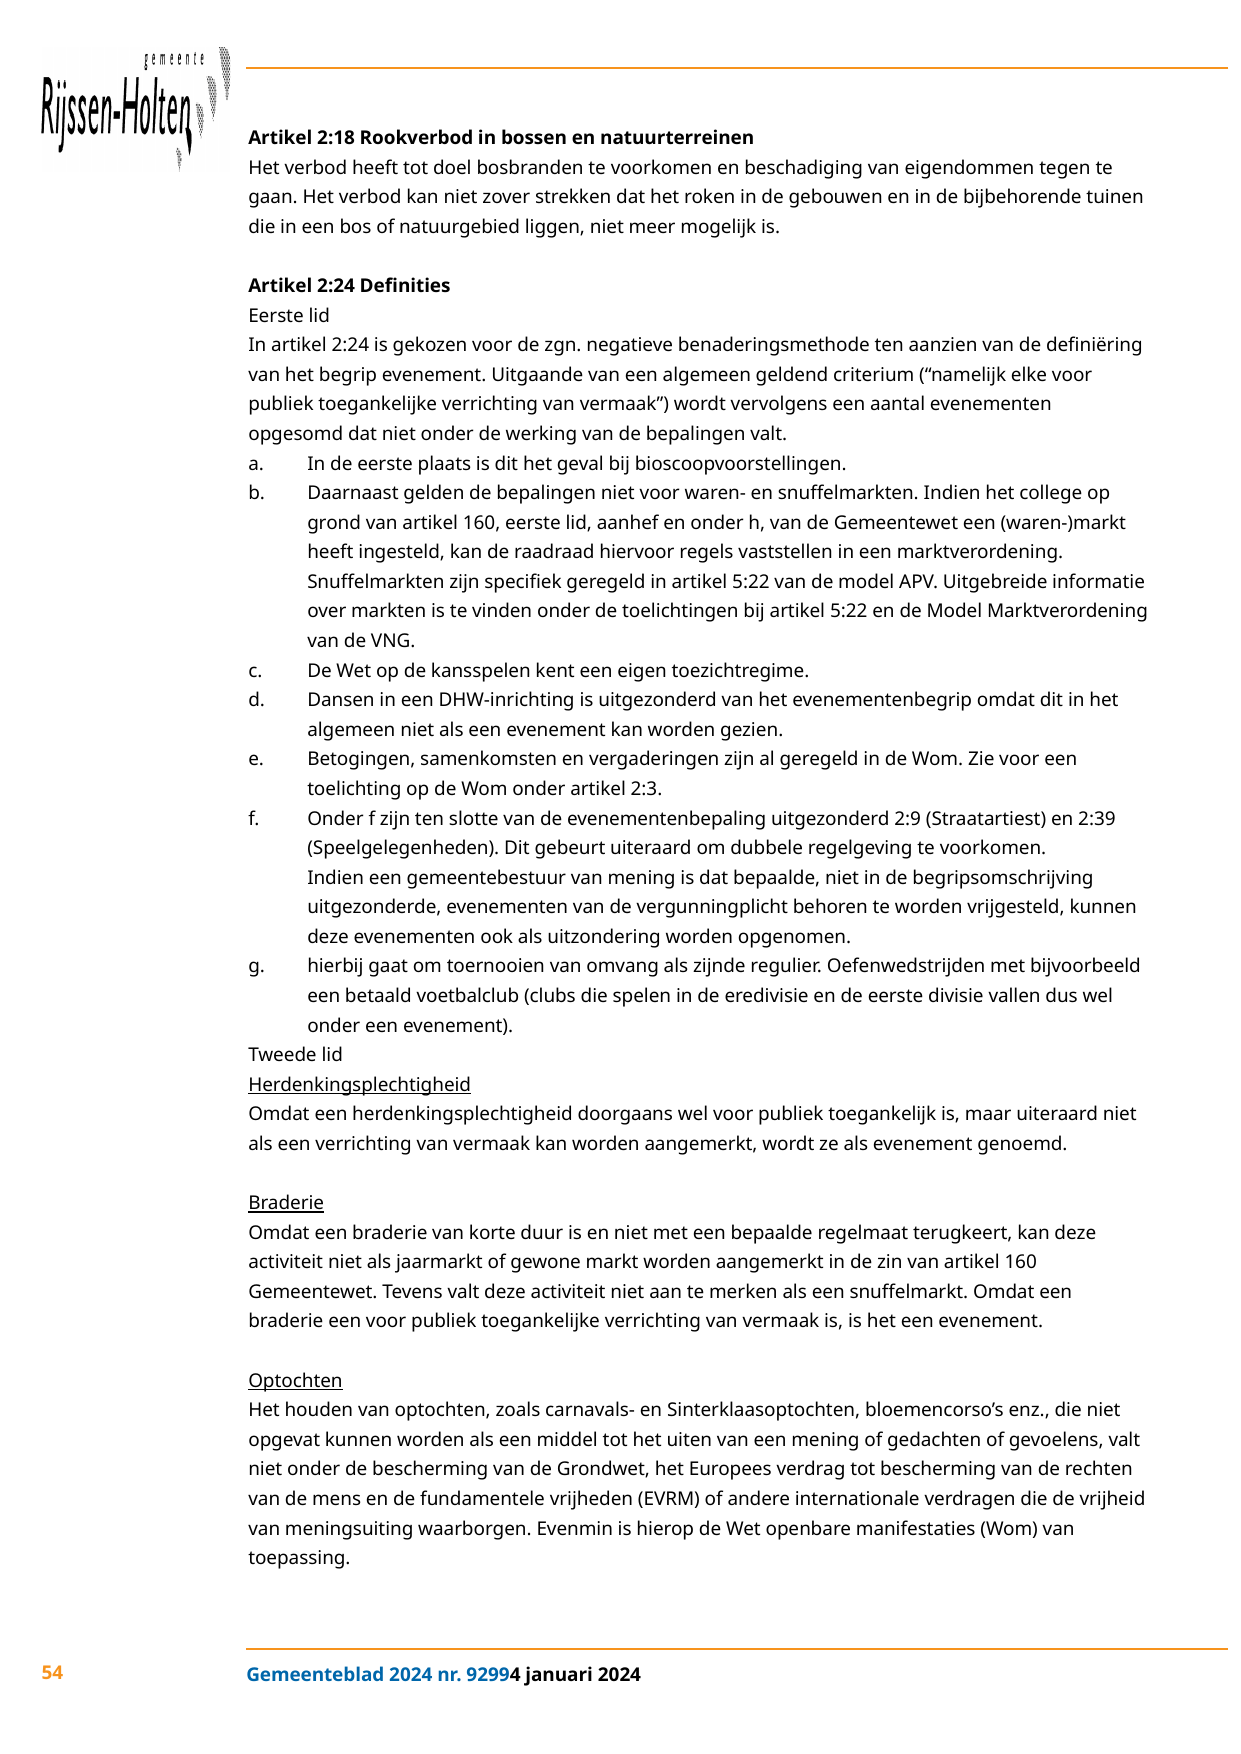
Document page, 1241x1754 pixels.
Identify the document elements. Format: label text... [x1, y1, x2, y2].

text Het houden van optochten, zoals carnavals- en Sinterklaasoptochten, bloemencorso’s enz., die niet opgevat kunnen worden als een middel tot het uiten van een mening of gedachten of gevoelens, valt niet onder de bescherming van de Grondwet, het Europees verdrag tot bescherming van de rechten van de mens en de fundamentele vrijheden (EVRM) of andere internationale verdragen die de vrijheid van meningsuiting waarborgen. Evenmin is hierop de Wet openbare manifestaties (Wom) van toepassing. [248, 1396, 1152, 1570]
text Omdat een herdenkingsplechtigheid doorgaans wel voor publiek toegankelijk is, maar uiteraard niet als een verrichting van vermaak kan worden aangemerkt, wordt ze als evenement genoemd. [248, 1101, 1152, 1156]
list Betogingen, samenkomsten en vergaderingen zijn al geregeld in de Wom. Zie voor een toelichting op de Wom onder artikel 2:3. [248, 746, 1152, 801]
list Daarnaast gelden de bepalingen niet voor waren- en snuffelmarkten. Indien het college op grond van artikel 160, eerste lid, aanhef en onder h, van de Gemeentewet een (waren-)markt heeft ingesteld, kan de raadraad hiervoor regels vaststellen in een marktverordening. Snuffelmarkten zijn specifiek geregeld in artikel 5:22 van de model APV. Uitgebreide informatie over markten is te vinden onder de toelichtingen bij artikel 5:22 en de Model Marktverordening van de VNG. [248, 479, 1152, 653]
list Onder f zijn ten slotte van de evenementenbepaling uitgezonderd 2:9 (Straatartiest) en 2:39 (Speelgelegenheden). Dit gebeurt uiteraard om dubbele regelgeving te voorkomen. [248, 805, 1152, 860]
text Eerste lid [248, 302, 1152, 328]
text Tweede lid [248, 1041, 1152, 1067]
text Optochten [248, 1367, 1152, 1393]
text Braderie [248, 1189, 1152, 1215]
text Artikel 2:18 Rookverbod in bossen en natuurterreinen [248, 124, 1152, 150]
text In artikel 2:24 is gekozen voor de zgn. negatieve benaderingsmethode ten aanzien van de definiëring van het begrip evenement. Uitgaande van een algemeen geldend criterium (“namelijk elke voor publiek toegankelijke verrichting van vermaak”) wordt vervolgens een aantal evenementen opgesomd dat niet onder de werking van de bepalingen valt. [248, 331, 1152, 446]
text Artikel 2:24 Definities [248, 272, 1152, 298]
text Herdenkingsplechtigheid [248, 1071, 1152, 1097]
list hierbij gaat om toernooien van omvang als zijnde regulier. Oefenwedstrijden met bijvoorbeeld een betaald voetbalclub (clubs die spelen in de eredivisie en de eerste divisie vallen dus wel onder een evenement). [248, 953, 1152, 1038]
picture [41, 47, 231, 172]
list De Wet op de kansspelen kent een eigen toezichtregime. [248, 657, 1152, 683]
list Dansen in een DHW-inrichting is uitgezonderd van het evenementenbegrip omdat dit in het algemeen niet als een evenement kan worden gezien. [248, 686, 1152, 742]
text Het verbod heeft tot doel bosbranden te voorkomen en beschadiging van eigendommen tegen te gaan. Het verbod kan niet zover strekken dat het roken in de gebouwen en in de bijbehorende tuinen die in een bos of natuurgebied liggen, niet meer mogelijk is. [248, 154, 1152, 239]
list In de eerste plaats is dit het geval bij bioscoopvoorstellingen. [248, 450, 1152, 476]
list Indien een gemeentebestuur van mening is dat bepaalde, niet in de begripsomschrijving uitgezonderde, evenementen van de vergunningplicht behoren te worden vrijgesteld, kunnen deze evenementen ook als uitzondering worden opgenomen. [248, 864, 1152, 949]
text Omdat een braderie van korte duur is en niet met een bepaalde regelmaat terugkeert, kan deze activiteit niet als jaarmarkt of gewone markt worden aangemerkt in de zin van artikel 160 Gemeentewet. Tevens valt deze activiteit niet aan te merken als een snuffelmarkt. Omdat een braderie een voor publiek toegankelijke verrichting van vermaak is, is het een evenement. [248, 1219, 1152, 1333]
